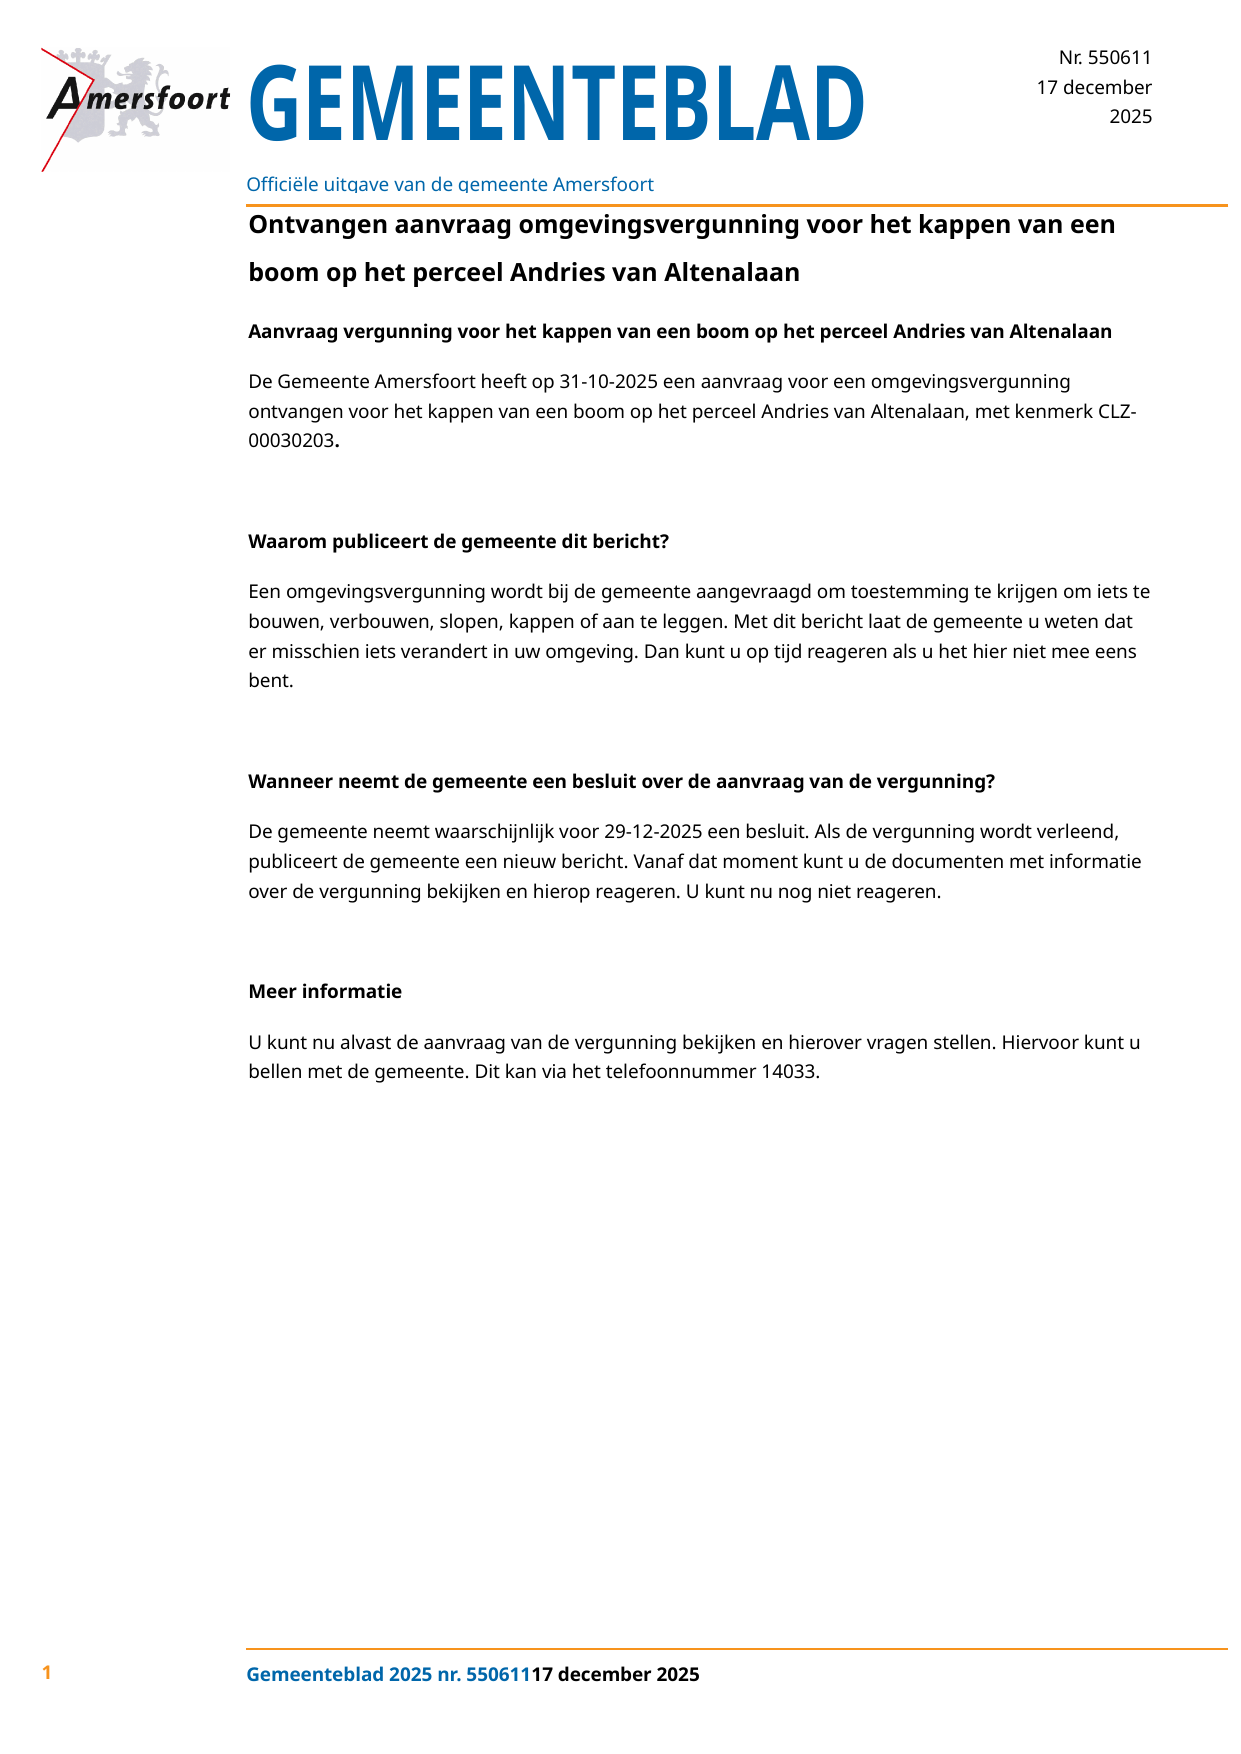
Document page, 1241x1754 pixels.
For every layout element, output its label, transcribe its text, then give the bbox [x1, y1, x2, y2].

picture [41, 47, 231, 172]
text Meer informatie [248, 979, 1152, 1004]
text Wanneer neemt de gemeente een besluit over de aanvraag van de vergunning? [248, 768, 1152, 794]
text Ontvangen aanvraag omgevingsvergunning voor het kappen van een boom op het perceel Andries van Altenalaan [248, 207, 1152, 288]
text Aanvraag vergunning voor het kappen van een boom op het perceel Andries van Altenalaan [248, 318, 1152, 344]
text De Gemeente Amersfoort heeft op 31-10-2025 een aanvraag voor een omgevingsvergunning ontvangen voor het kappen van een boom op het perceel Andries van Altenalaan, met kenmerk CLZ-00030203. [248, 368, 1152, 453]
text Een omgevingsvergunning wordt bij de gemeente aangevraagd om toestemming te krijgen om iets te bouwen, verbouwen, slopen, kappen of aan te leggen. Met dit bericht laat de gemeente u weten dat er misschien iets verandert in uw omgeving. Dan kunt u op tijd reageren als u het hier niet mee eens bent. [248, 579, 1152, 693]
text Waarom publiceert de gemeente dit bericht? [248, 528, 1152, 554]
text U kunt nu alvast de aanvraag van de vergunning bekijken en hierover vragen stellen. Hiervoor kunt u bellen met de gemeente. Dit kan via het telefoonnummer 14033. [248, 1029, 1152, 1084]
text De gemeente neemt waarschijnlijk voor 29-12-2025 een besluit. Als de vergunning wordt verleend, publiceert de gemeente een nieuw bericht. Vanaf dat moment kunt u de documenten met informatie over de vergunning bekijken en hierop reageren. U kunt nu nog niet reageren. [248, 819, 1152, 904]
